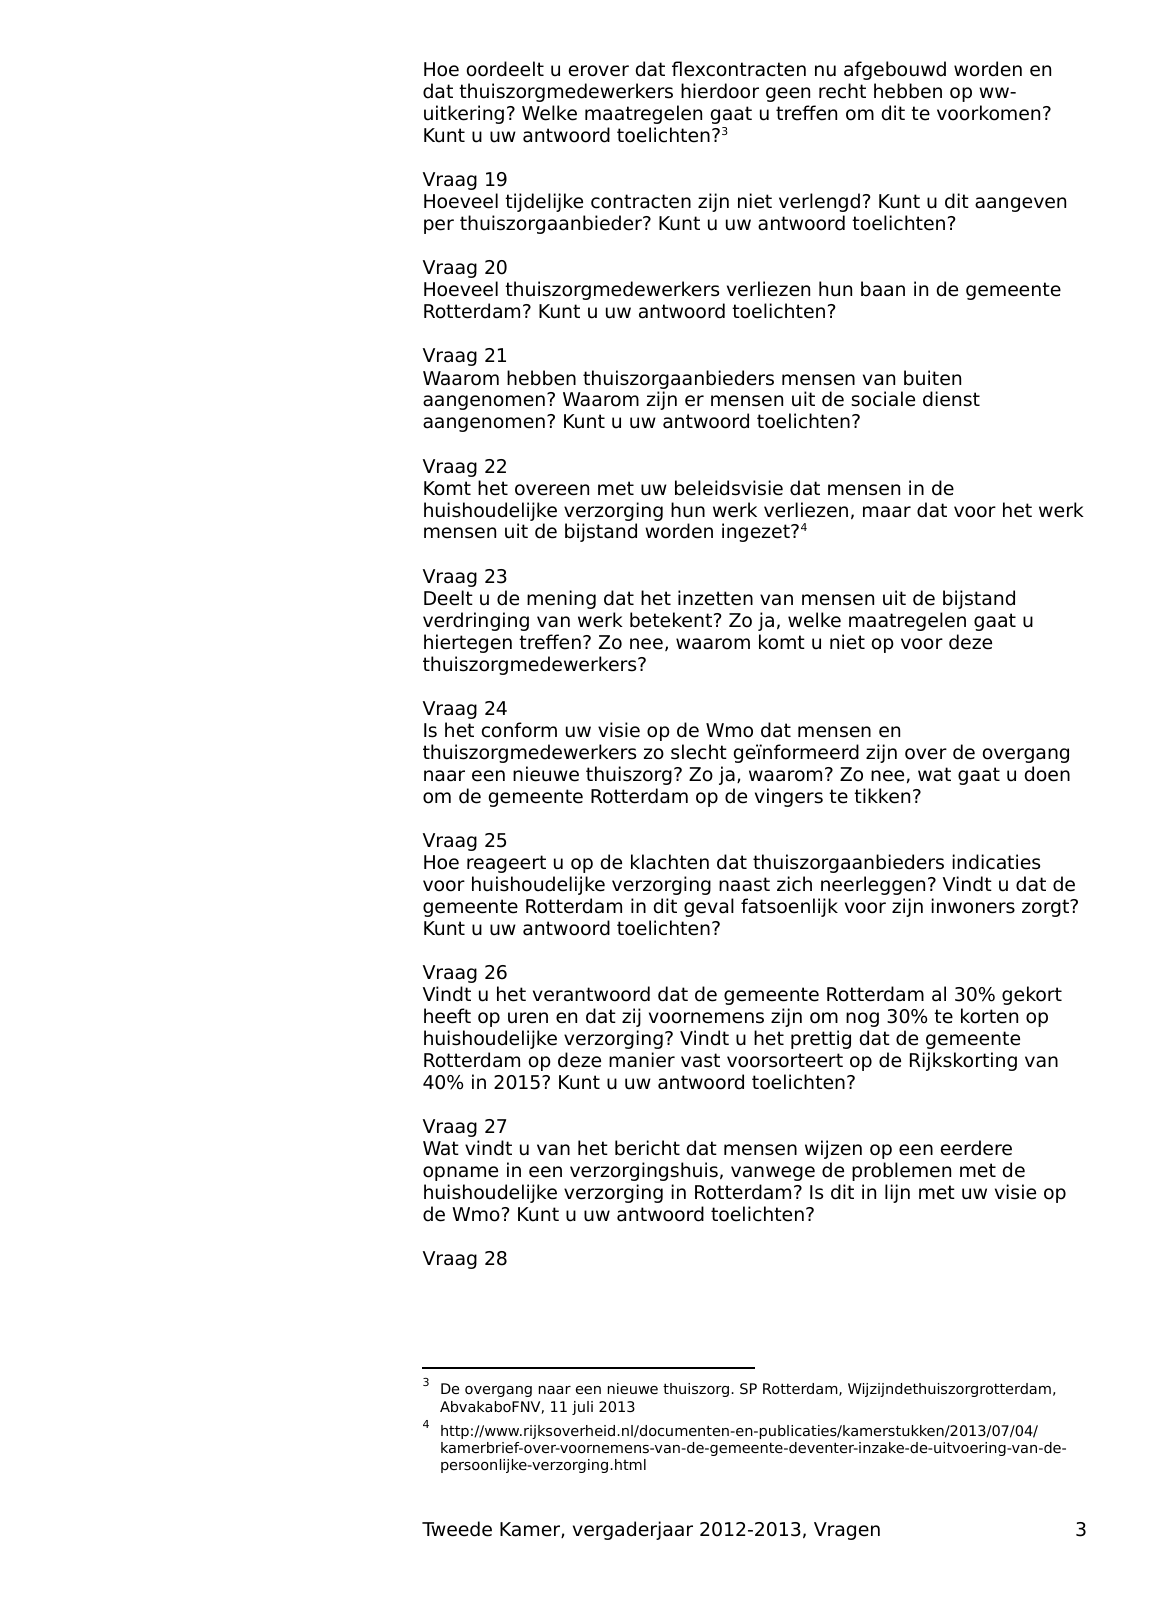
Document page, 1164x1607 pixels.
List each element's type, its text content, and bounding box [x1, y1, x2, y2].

text Hoeveel tijdelijke contracten zijn niet verlengd? Kunt u dit aangeven per thuiszorgaanbieder? Kunt u uw antwoord toelichten? [422, 191, 1087, 235]
text Vindt u het verantwoord dat de gemeente Rotterdam al 30% gekort heeft op uren en dat zij voornemens zijn om nog 30% te korten op huishoudelijke verzorging? Vindt u het prettig dat de gemeente Rotterdam op deze manier vast voorsorteert op de Rijkskorting van 40% in 2015? Kunt u uw antwoord toelichten? [422, 984, 1087, 1094]
text Hoeveel thuiszorgmedewerkers verliezen hun baan in de gemeente Rotterdam? Kunt u uw antwoord toelichten? [422, 279, 1087, 323]
text Vraag 21 [422, 345, 1087, 367]
text Vraag 28 [422, 1248, 1087, 1270]
text Vraag 25 [422, 830, 1087, 852]
text Vraag 22 [422, 456, 1087, 477]
text De overgang naar een nieuwe thuiszorg. SP Rotterdam, Wijzijndethuiszorgrotterdam, AbvakaboFNV, 11 juli 2013 [422, 1377, 1087, 1416]
text Is het conform uw visie op de Wmo dat mensen en thuiszorgmedewerkers zo slecht geïnformeerd zijn over de overgang naar een nieuwe thuiszorg? Zo ja, waarom? Zo nee, wat gaat u doen om de gemeente Rotterdam op de vingers te tikken? [422, 720, 1087, 808]
text Vraag 23 [422, 566, 1087, 588]
text Vraag 27 [422, 1116, 1087, 1138]
text Komt het overeen met uw beleidsvisie dat mensen in de huishoudelijke verzorging hun werk verliezen, maar dat voor het werk mensen uit de bijstand worden ingezet? [422, 477, 1087, 543]
text Vraag 26 [422, 962, 1087, 984]
text Hoe reageert u op de klachten dat thuiszorgaanbieders indicaties voor huishoudelijke verzorging naast zich neerleggen? Vindt u dat de gemeente Rotterdam in dit geval fatsoenlijk voor zijn inwoners zorgt? Kunt u uw antwoord toelichten? [422, 852, 1087, 940]
text Wat vindt u van het bericht dat mensen wijzen op een eerdere opname in een verzorgingshuis, vanwege de problemen met de huishoudelijke verzorging in Rotterdam? Is dit in lijn met uw visie op de Wmo? Kunt u uw antwoord toelichten? [422, 1138, 1087, 1226]
text Vraag 19 [422, 169, 1087, 191]
text Vraag 24 [422, 698, 1087, 720]
text http://www.rijksoverheid.nl/documenten-en-publicaties/kamerstukken/2013/07/04/kamerbrief-over-voornemens-van-de-gemeente-deventer-inzake-de-uitvoering-van-de-persoonlijke-verzorging.html [422, 1418, 1087, 1474]
text Vraag 20 [422, 257, 1087, 279]
text Hoe oordeelt u erover dat flexcontracten nu afgebouwd worden en dat thuiszorgmedewerkers hierdoor geen recht hebben op ww-uitkering? Welke maatregelen gaat u treffen om dit te voorkomen? Kunt u uw antwoord toelichten? [422, 59, 1087, 147]
text Deelt u de mening dat het inzetten van mensen uit de bijstand verdringing van werk betekent? Zo ja, welke maatregelen gaat u hiertegen treffen? Zo nee, waarom komt u niet op voor deze thuiszorgmedewerkers? [422, 588, 1087, 676]
text Waarom hebben thuiszorgaanbieders mensen van buiten aangenomen? Waarom zijn er mensen uit de sociale dienst aangenomen? Kunt u uw antwoord toelichten? [422, 367, 1087, 433]
